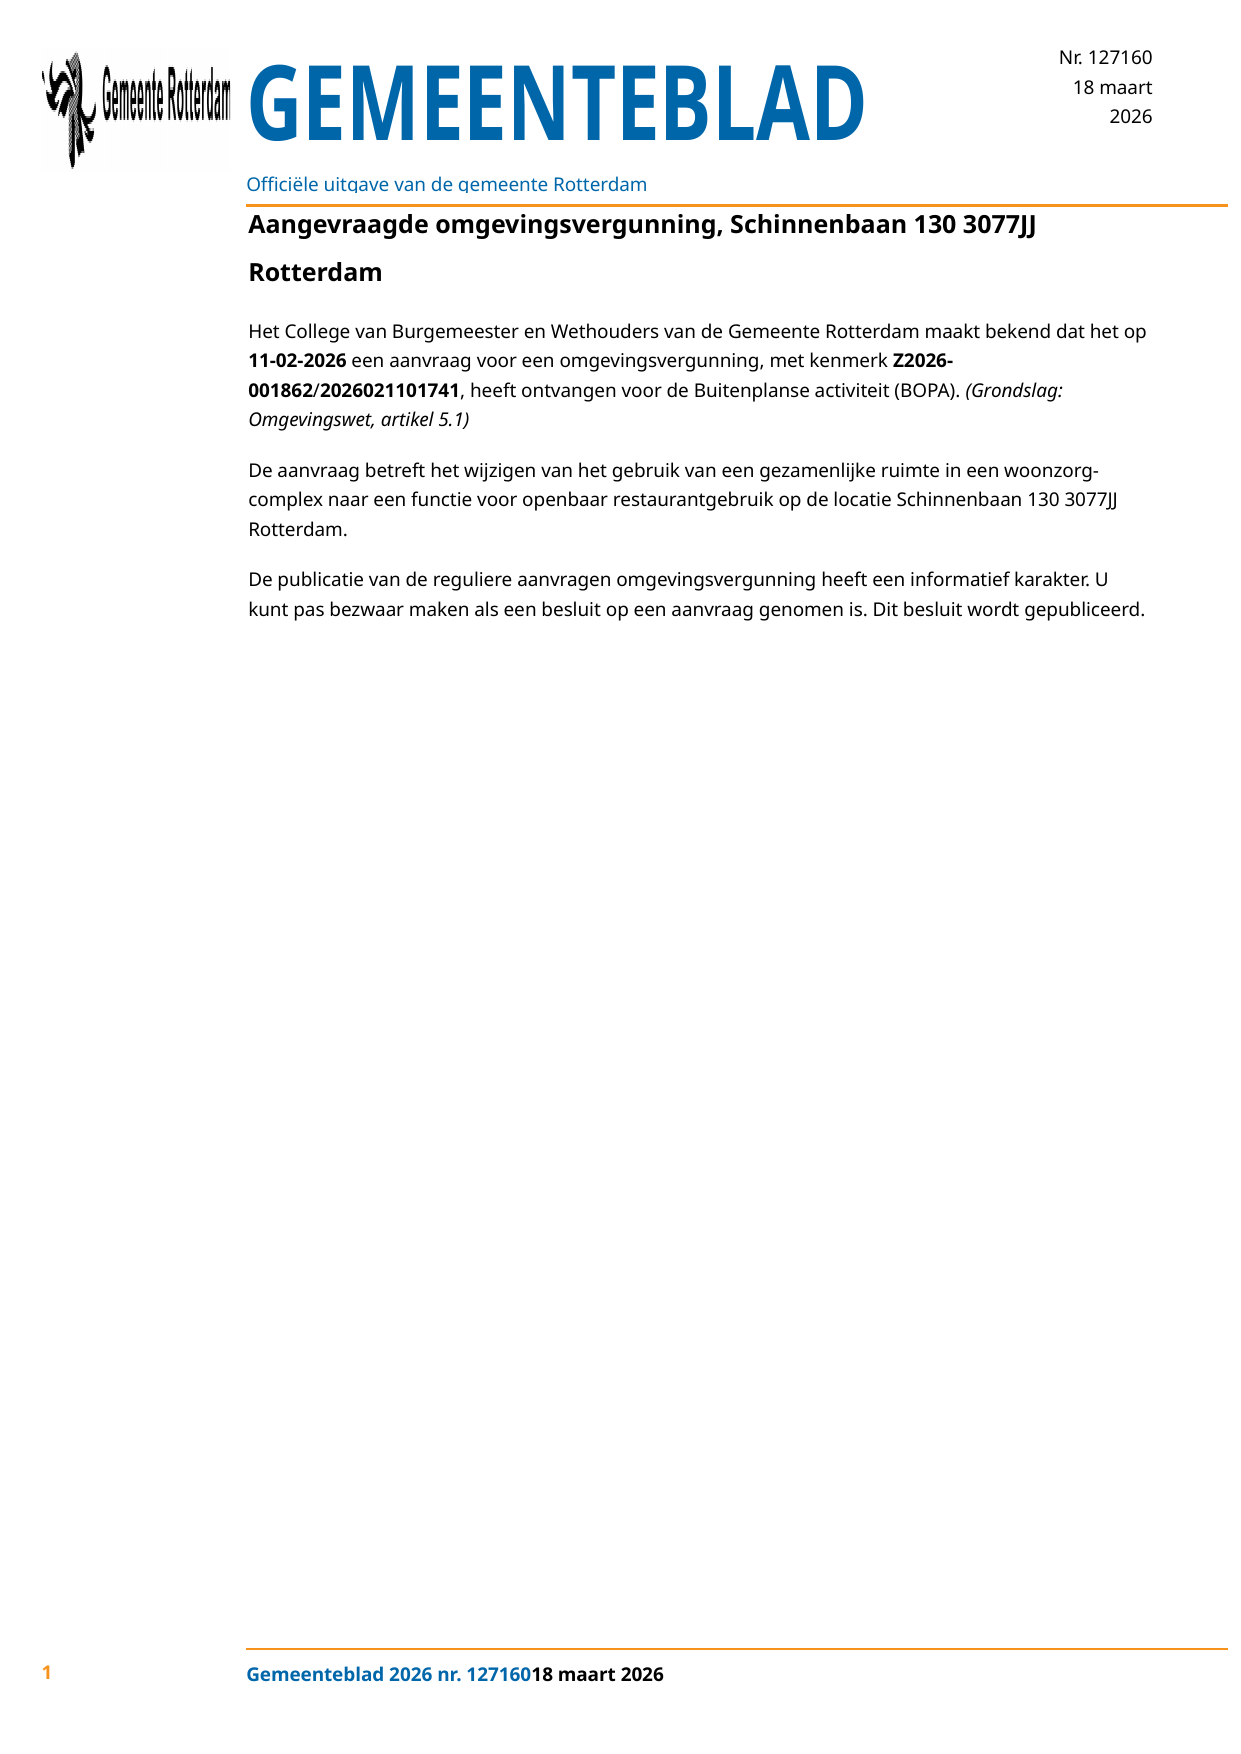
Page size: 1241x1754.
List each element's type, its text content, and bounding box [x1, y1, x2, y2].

text Het College van Burgemeester en Wethouders van de Gemeente Rotterdam maakt bekend dat het op 11-02-2026 een aanvraag voor een omgevingsvergunning, met kenmerk Z2026-001862/2026021101741, heeft ontvangen voor de Buitenplanse activiteit (BOPA). (Grondslag: Omgevingswet, artikel 5.1) [248, 318, 1152, 432]
text De aanvraag betreft het wijzigen van het gebruik van een gezamenlijke ruimte in een woonzorg-complex naar een functie voor openbaar restaurantgebruik op de locatie Schinnenbaan 130 3077JJ Rotterdam. [248, 457, 1152, 542]
text De publicatie van de reguliere aanvragen omgevingsvergunning heeft een informatief karakter. U kunt pas bezwaar maken als een besluit op een aanvraag genomen is. Dit besluit wordt gepubliceerd. [248, 567, 1152, 622]
text Aangevraagde omgevingsvergunning, Schinnenbaan 130 3077JJ Rotterdam [248, 207, 1152, 288]
picture [41, 47, 231, 172]
